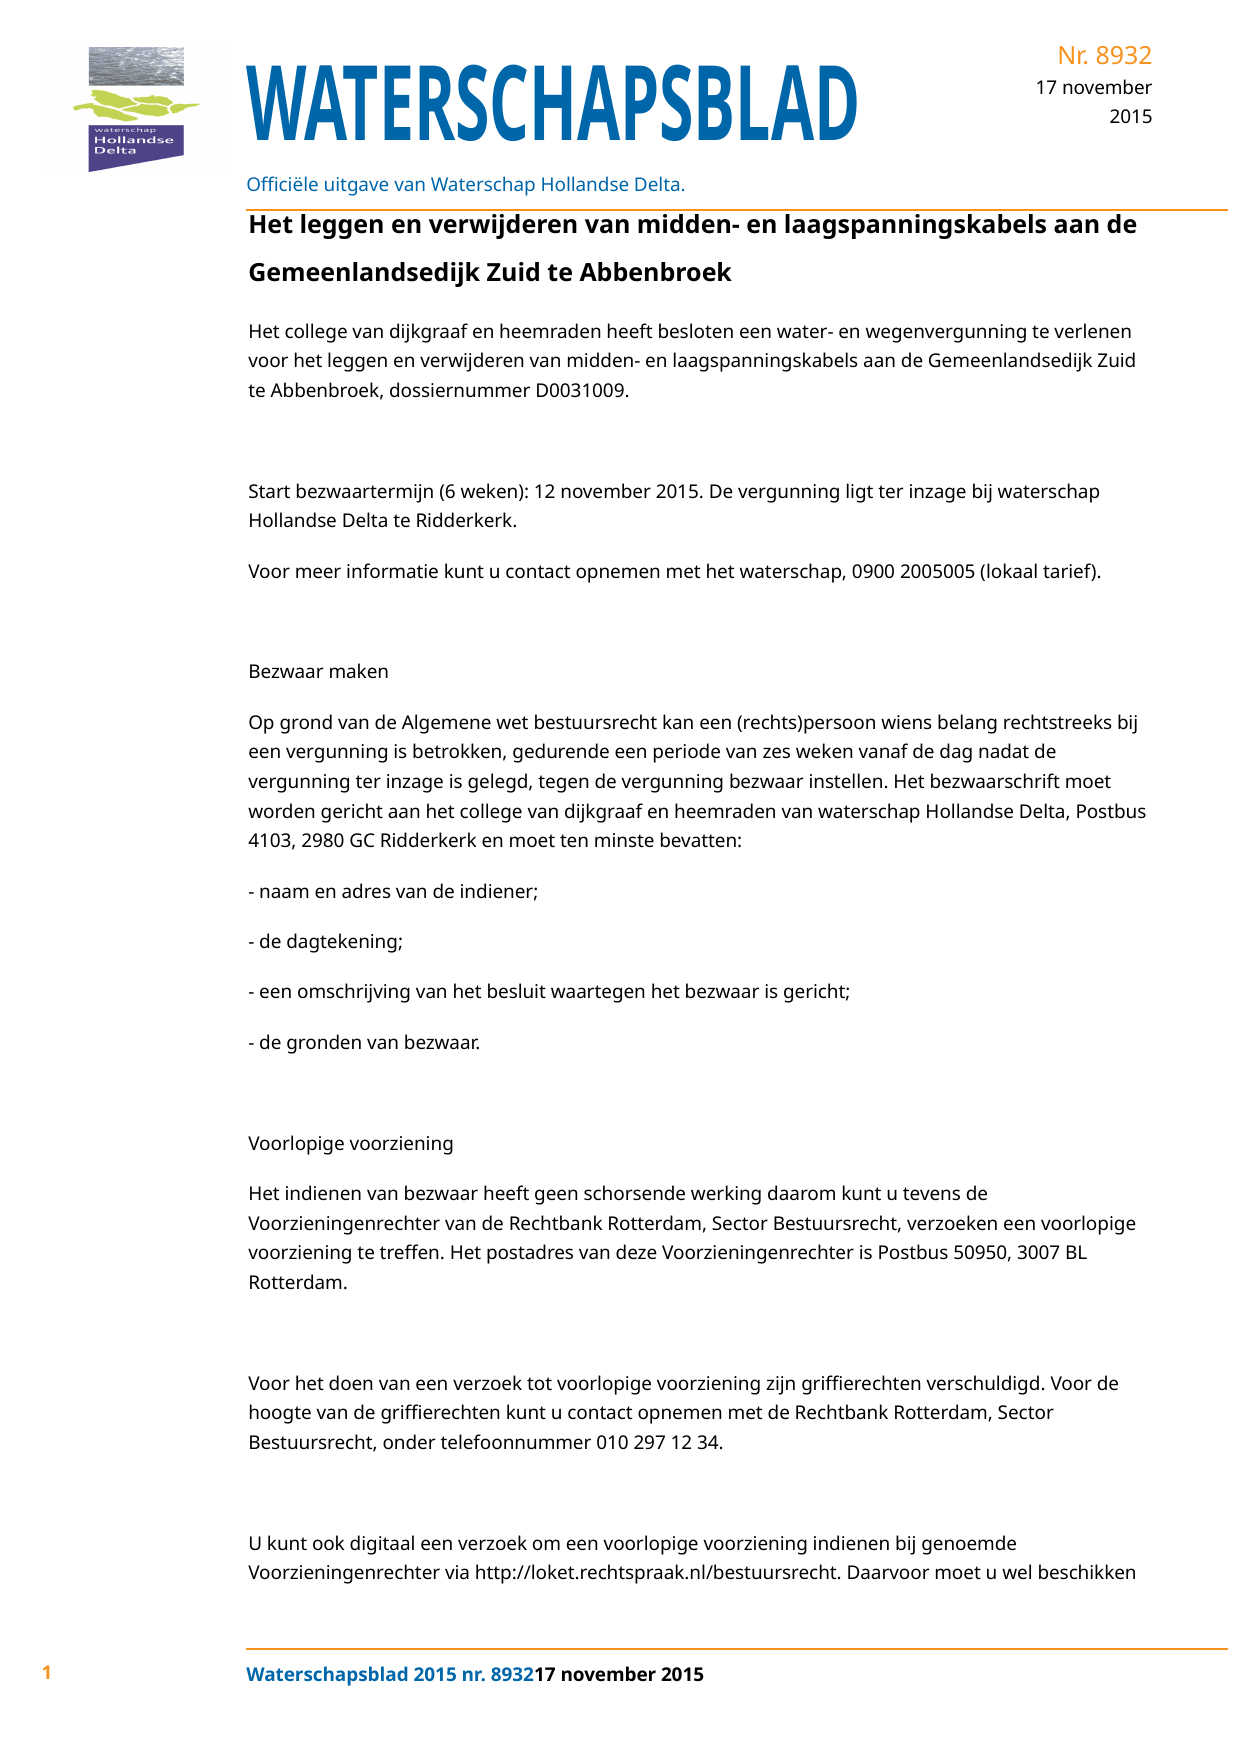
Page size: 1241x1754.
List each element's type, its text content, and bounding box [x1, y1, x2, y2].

text Voor het doen van een verzoek tot voorlopige voorziening zijn griffierechten verschuldigd. Voor de hoogte van de griffierechten kunt u contact opnemen met de Rechtbank Rotterdam, Sector Bestuursrecht, onder telefoonnummer 010 297 12 34. [248, 1370, 1152, 1455]
text Bezwaar maken [248, 659, 1152, 684]
text Voor meer informatie kunt u contact opnemen met het waterschap, 0900 2005005 (lokaal tarief). [248, 558, 1152, 584]
text Start bezwaartermijn (6 weken): 12 november 2015. De vergunning ligt ter inzage bij waterschap Hollandse Delta te Ridderkerk. [248, 478, 1152, 533]
text - een omschrijving van het besluit waartegen het bezwaar is gericht; [248, 979, 1152, 1004]
text - de gronden van bezwaar. [248, 1029, 1152, 1055]
picture [41, 47, 231, 172]
text Het leggen en verwijderen van midden- en laagspanningskabels aan de Gemeenlandsedijk Zuid te Abbenbroek [248, 211, 1152, 288]
text Het college van dijkgraaf en heemraden heeft besloten een water- en wegenvergunning te verlenen voor het leggen en verwijderen van midden- en laagspanningskabels aan de Gemeenlandsedijk Zuid te Abbenbroek, dossiernummer D0031009. [248, 318, 1152, 403]
text Op grond van de Algemene wet bestuursrecht kan een (rechts)persoon wiens belang rechtstreeks bij een vergunning is betrokken, gedurende een periode van zes weken vanaf de dag nadat de vergunning ter inzage is gelegd, tegen de vergunning bezwaar instellen. Het bezwaarschrift moet worden gericht aan het college van dijkgraaf en heemraden van waterschap Hollandse Delta, Postbus 4103, 2980 GC Ridderkerk en moet ten minste bevatten: [248, 709, 1152, 853]
text Het indienen van bezwaar heeft geen schorsende werking daarom kunt u tevens de Voorzieningenrechter van de Rechtbank Rotterdam, Sector Bestuursrecht, verzoeken een voorlopige voorziening te treffen. Het postadres van deze Voorzieningenrechter is Postbus 50950, 3007 BL Rotterdam. [248, 1180, 1152, 1295]
text - de dagtekening; [248, 928, 1152, 954]
text U kunt ook digitaal een verzoek om een voorlopige voorziening indienen bij genoemde Voorzieningenrechter via http://loket.rechtspraak.nl/bestuursrecht. Daarvoor moet u wel beschikken [248, 1530, 1152, 1585]
text Voorlopige voorziening [248, 1130, 1152, 1156]
text - naam en adres van de indiener; [248, 878, 1152, 904]
